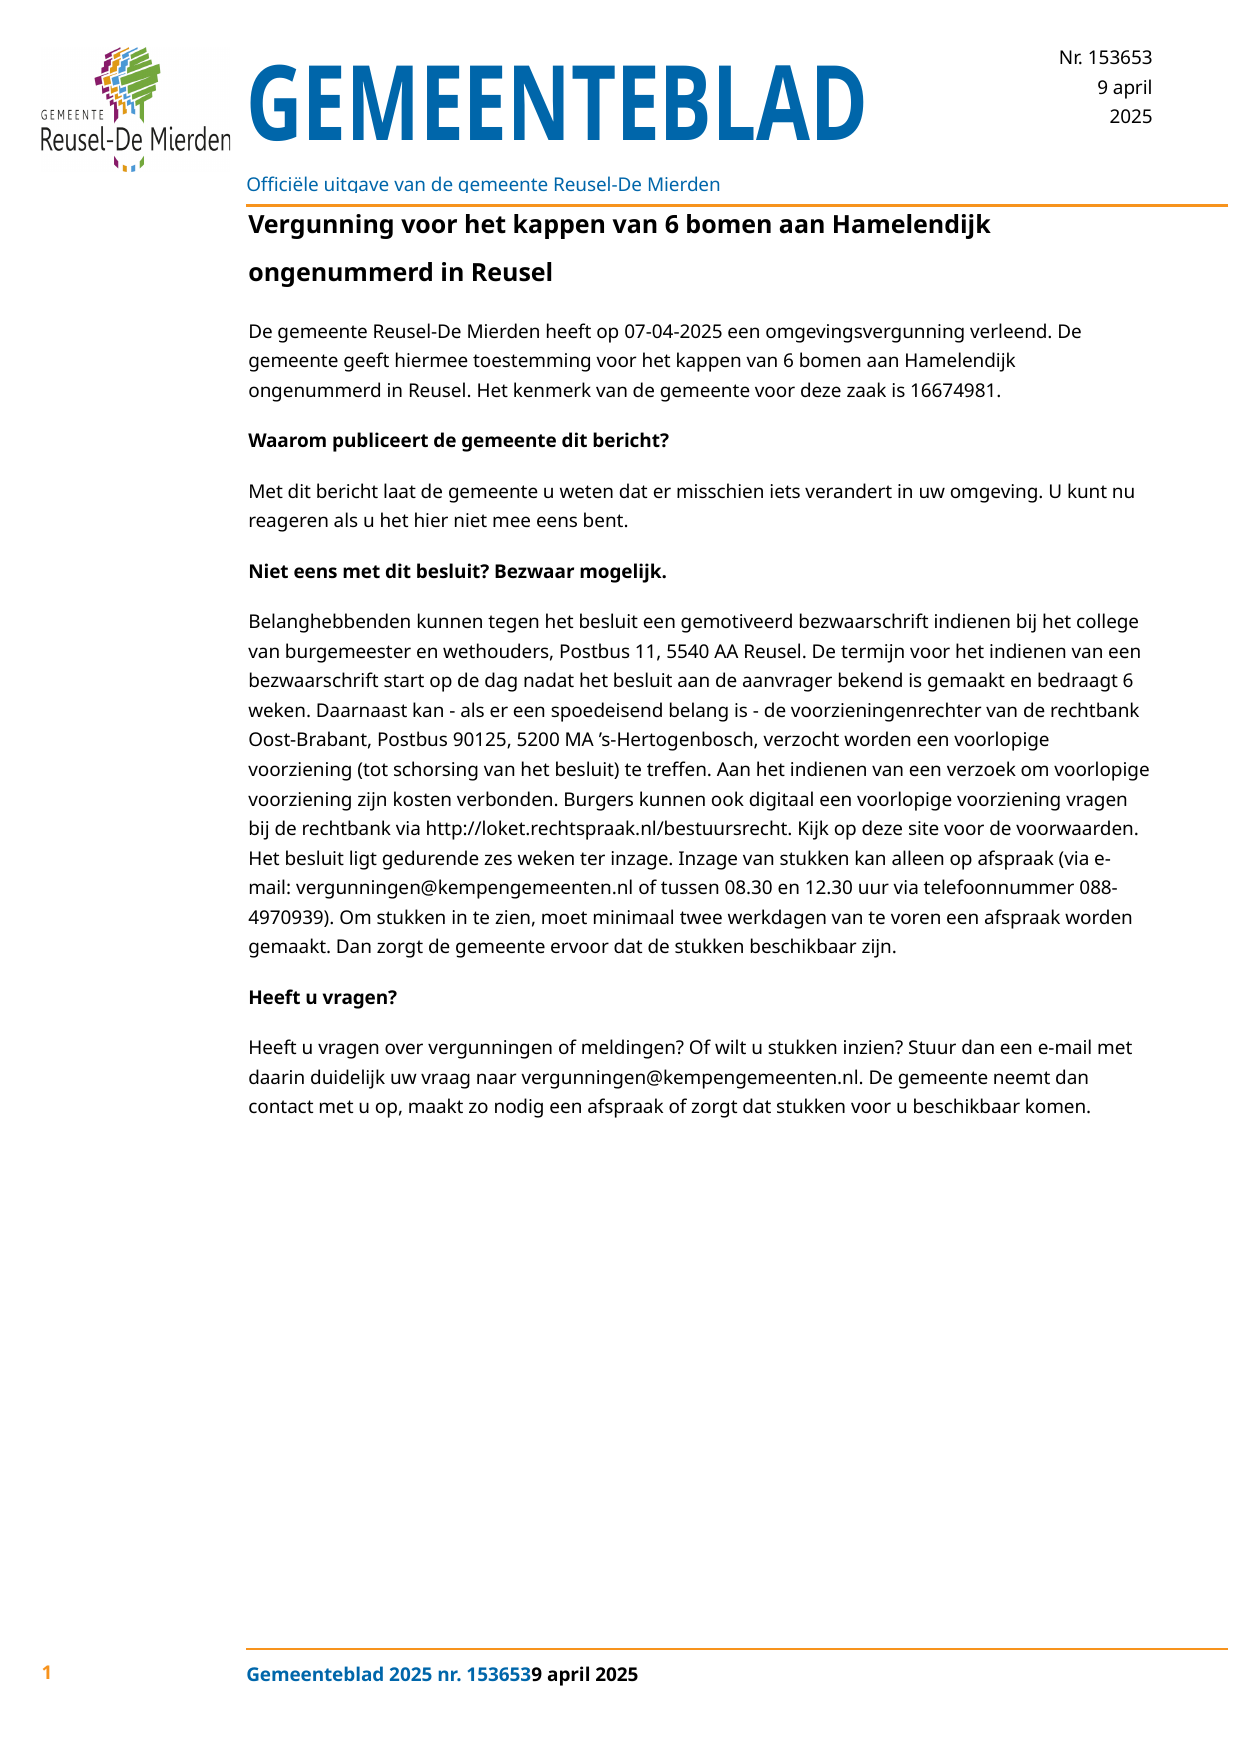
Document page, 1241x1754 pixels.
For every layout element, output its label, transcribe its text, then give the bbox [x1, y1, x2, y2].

text Belanghebbenden kunnen tegen het besluit een gemotiveerd bezwaarschrift indienen bij het college van burgemeester en wethouders, Postbus 11, 5540 AA Reusel. De termijn voor het indienen van een bezwaarschrift start op de dag nadat het besluit aan de aanvrager bekend is gemaakt en bedraagt 6 weken. Daarnaast kan - als er een spoedeisend belang is - de voorzieningenrechter van de rechtbank Oost-Brabant, Postbus 90125, 5200 MA ’s-Hertogenbosch, verzocht worden een voorlopige voorziening (tot schorsing van het besluit) te treffen. Aan het indienen van een verzoek om voorlopige voorziening zijn kosten verbonden. Burgers kunnen ook digitaal een voorlopige voorziening vragen bij de rechtbank via http://loket.rechtspraak.nl/bestuursrecht. Kijk op deze site voor de voorwaarden. Het besluit ligt gedurende zes weken ter inzage. Inzage van stukken kan alleen op afspraak (via e-mail: vergunningen@kempengemeenten.nl of tussen 08.30 en 12.30 uur via telefoonnummer 088-4970939). Om stukken in te zien, moet minimaal twee werkdagen van te voren een afspraak worden gemaakt. Dan zorgt de gemeente ervoor dat de stukken beschikbaar zijn. [248, 608, 1152, 959]
text Niet eens met dit besluit? Bezwaar mogelijk. [248, 558, 1152, 584]
text Heeft u vragen? [248, 984, 1152, 1010]
text Met dit bericht laat de gemeente u weten dat er misschien iets verandert in uw omgeving. U kunt nu reageren als u het hier niet mee eens bent. [248, 478, 1152, 533]
picture [41, 47, 231, 172]
text De gemeente Reusel-De Mierden heeft op 07-04-2025 een omgevingsvergunning verleend. De gemeente geeft hiermee toestemming voor het kappen van 6 bomen aan Hamelendijk ongenummerd in Reusel. Het kenmerk van de gemeente voor deze zaak is 16674981. [248, 318, 1152, 403]
text Waarom publiceert de gemeente dit bericht? [248, 427, 1152, 453]
text Heeft u vragen over vergunningen of meldingen? Of wilt u stukken inzien? Stuur dan een e-mail met daarin duidelijk uw vraag naar vergunningen@kempengemeenten.nl. De gemeente neemt dan contact met u op, maakt zo nodig een afspraak of zorgt dat stukken voor u beschikbaar komen. [248, 1034, 1152, 1119]
text Vergunning voor het kappen van 6 bomen aan Hamelendijk ongenummerd in Reusel [248, 207, 1152, 288]
